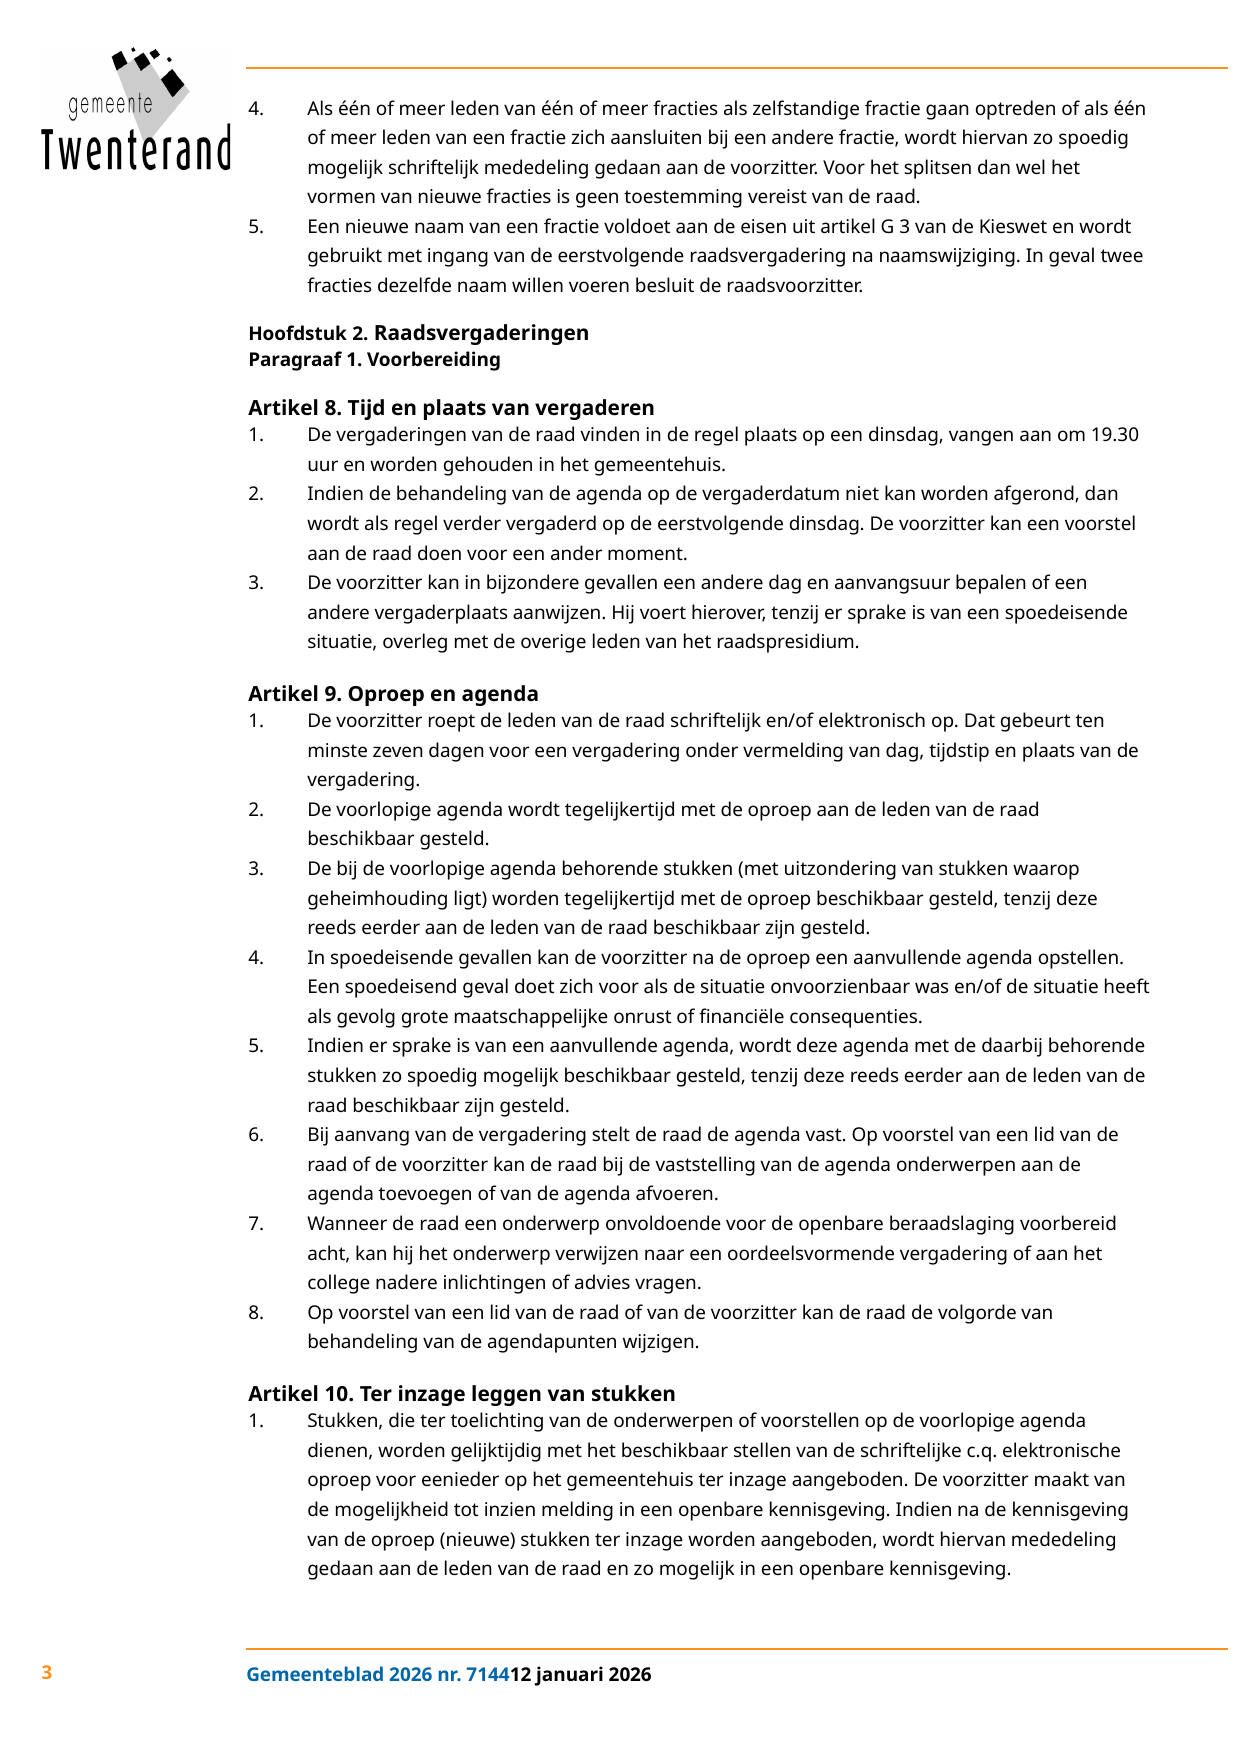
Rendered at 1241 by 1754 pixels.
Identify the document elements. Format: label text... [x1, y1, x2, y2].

list De voorzitter roept de leden van de raad schriftelijk en/of elektronisch op. Dat gebeurt ten minste zeven dagen voor een vergadering onder vermelding van dag, tijdstip en plaats van de vergadering. [248, 707, 1152, 792]
text Artikel 10. Ter inzage leggen van stukken [248, 1379, 1152, 1407]
list De voorlopige agenda wordt tegelijkertijd met de oproep aan de leden van de raad beschikbaar gesteld. [248, 796, 1152, 851]
list De bij de voorlopige agenda behorende stukken (met uitzondering van stukken waarop geheimhouding ligt) worden tegelijkertijd met de oproep beschikbaar gesteld, tenzij deze reeds eerder aan de leden van de raad beschikbaar zijn gesteld. [248, 855, 1152, 940]
list In spoedeisende gevallen kan de voorzitter na de oproep een aanvullende agenda opstellen. Een spoedeisend geval doet zich voor als de situatie onvoorzienbaar was en/of de situatie heeft als gevolg grote maatschappelijke onrust of financiële consequenties. [248, 944, 1152, 1029]
list De voorzitter kan in bijzondere gevallen een andere dag en aanvangsuur bepalen of een andere vergaderplaats aanwijzen. Hij voert hierover, tenzij er sprake is van een spoedeisende situatie, overleg met de overige leden van het raadspresidium. [248, 569, 1152, 654]
list Indien er sprake is van een aanvullende agenda, wordt deze agenda met de daarbij behorende stukken zo spoedig mogelijk beschikbaar gesteld, tenzij deze reeds eerder aan de leden van de raad beschikbaar zijn gesteld. [248, 1033, 1152, 1118]
list Als één of meer leden van één of meer fracties als zelfstandige fractie gaan optreden of als één of meer leden van een fractie zich aansluiten bij een andere fractie, wordt hiervan zo spoedig mogelijk schriftelijk mededeling gedaan aan de voorzitter. Voor het splitsen dan wel het vormen van nieuwe fracties is geen toestemming vereist van de raad. [248, 95, 1152, 209]
list Stukken, die ter toelichting van de onderwerpen of voorstellen op de voorlopige agenda dienen, worden gelijktijdig met het beschikbaar stellen van de schriftelijke c.q. elektronische oproep voor eenieder op het gemeentehuis ter inzage aangeboden. De voorzitter maakt van de mogelijkheid tot inzien melding in een openbare kennisgeving. Indien na de kennisgeving van de oproep (nieuwe) stukken ter inzage worden aangeboden, wordt hiervan mededeling gedaan aan de leden van de raad en zo mogelijk in een openbare kennisgeving. [248, 1407, 1152, 1581]
list Een nieuwe naam van een fractie voldoet aan de eisen uit artikel G 3 van de Kieswet en wordt gebruikt met ingang van de eerstvolgende raadsvergadering na naamswijziging. In geval twee fracties dezelfde naam willen voeren besluit de raadsvoorzitter. [248, 213, 1152, 298]
text Artikel 8. Tijd en plaats van vergaderen [248, 393, 1152, 421]
picture [41, 47, 231, 172]
text Hoofdstuk 2. Raadsvergaderingen [248, 318, 1152, 346]
list Indien de behandeling van de agenda op de vergaderdatum niet kan worden afgerond, dan wordt als regel verder vergaderd op de eerstvolgende dinsdag. De voorzitter kan een voorstel aan de raad doen voor een ander moment. [248, 481, 1152, 565]
text Artikel 9. Oproep en agenda [248, 679, 1152, 707]
list Op voorstel van een lid van de raad of van de voorzitter kan de raad de volgorde van behandeling van de agendapunten wijzigen. [248, 1299, 1152, 1354]
text Paragraaf 1. Voorbereiding [248, 346, 1152, 372]
list De vergaderingen van de raad vinden in de regel plaats op een dinsdag, vangen aan om 19.30 uur en worden gehouden in het gemeentehuis. [248, 421, 1152, 477]
list Bij aanvang van de vergadering stelt de raad de agenda vast. Op voorstel van een lid van de raad of de voorzitter kan de raad bij de vaststelling van de agenda onderwerpen aan de agenda toevoegen of van de agenda afvoeren. [248, 1121, 1152, 1206]
list Wanneer de raad een onderwerp onvoldoende voor de openbare beraadslaging voorbereid acht, kan hij het onderwerp verwijzen naar een oordeelsvormende vergadering of aan het college nadere inlichtingen of advies vragen. [248, 1210, 1152, 1295]
